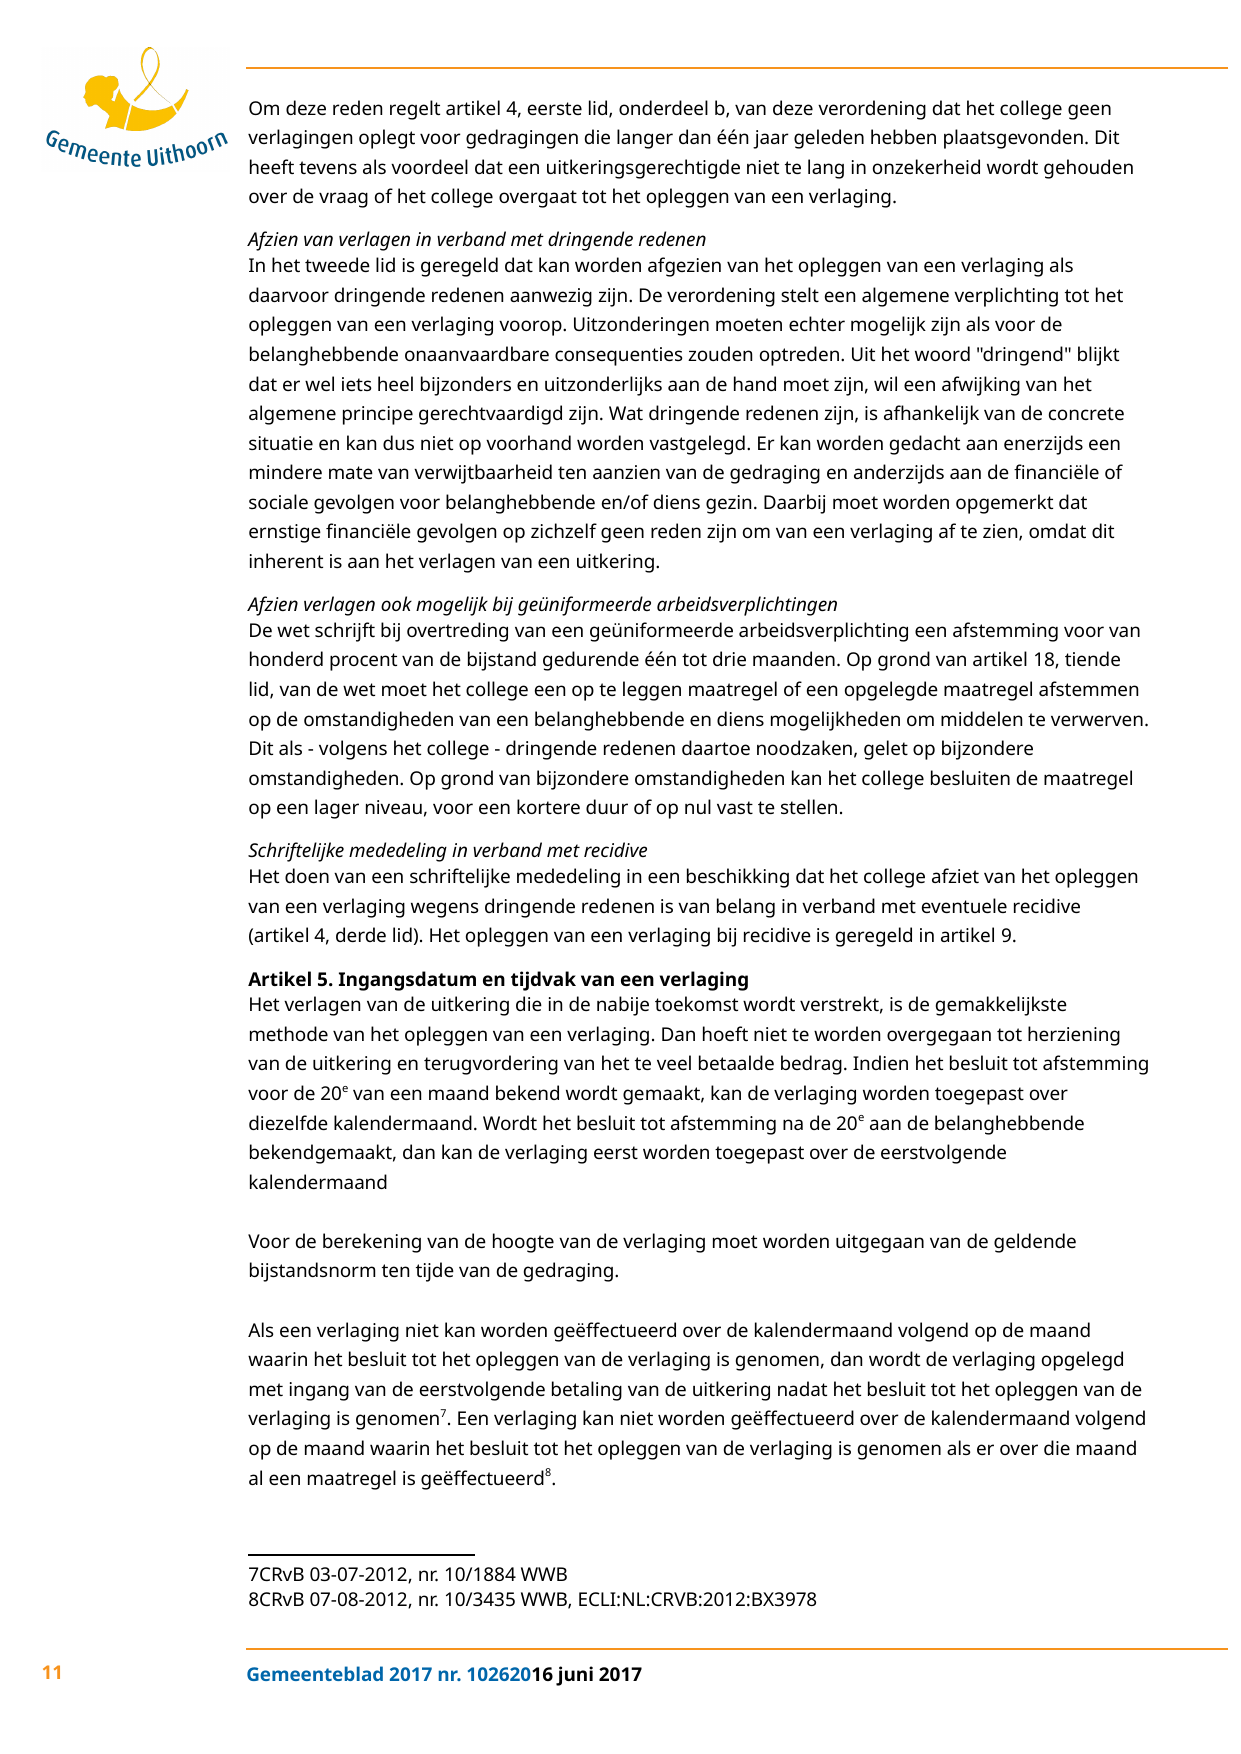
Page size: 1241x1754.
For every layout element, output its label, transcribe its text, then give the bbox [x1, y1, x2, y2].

text Om deze reden regelt artikel 4, eerste lid, onderdeel b, van deze verordening dat het college geen verlagingen oplegt voor gedragingen die langer dan één jaar geleden hebben plaatsgevonden. Dit heeft tevens als voordeel dat een uitkeringsgerechtigde niet te lang in onzekerheid wordt gehouden over de vraag of het college overgaat tot het opleggen van een verlaging. [248, 95, 1152, 209]
text De wet schrijft bij overtreding van een geüniformeerde arbeidsverplichting een afstemming voor van honderd procent van de bijstand gedurende één tot drie maanden. Op grond van artikel 18, tiende lid, van de wet moet het college een op te leggen maatregel of een opgelegde maatregel afstemmen op de omstandigheden van een belanghebbende en diens mogelijkheden om middelen te verwerven. Dit als - volgens het college - dringende redenen daartoe noodzaken, gelet op bijzondere omstandigheden. Op grond van bijzondere omstandigheden kan het college besluiten de maatregel op een lager niveau, voor een kortere duur of op nul vast te stellen. [248, 617, 1152, 820]
text Voor de berekening van de hoogte van de verlaging moet worden uitgegaan van de geldende bijstandsnorm ten tijde van de gedraging. [248, 1228, 1152, 1283]
text Afzien van verlagen in verband met dringende redenen [248, 227, 1152, 252]
text Afzien verlagen ook mogelijk bij geüniformeerde arbeidsverplichtingen [248, 591, 1152, 617]
text Schriftelijke mededeling in verband met recidive [248, 838, 1152, 863]
text Het verlagen van de uitkering die in de nabije toekomst wordt verstrekt, is de gemakkelijkste methode van het opleggen van een verlaging. Dan hoeft niet te worden overgegaan tot herziening van de uitkering en terugvordering van het te veel betaalde bedrag. Indien het besluit tot afstemming voor de 20e van een maand bekend wordt gemaakt, kan de verlaging worden toegepast over diezelfde kalendermaand. Wordt het besluit tot afstemming na de 20e aan de belanghebbende bekendgemaakt, dan kan de verlaging eerst worden toegepast over de eerstvolgende kalendermaand [248, 991, 1152, 1195]
text CRvB 07-08-2012, nr. 10/3435 WWB, ECLI:NL:CRVB:2012:BX3978 [248, 1586, 1152, 1612]
text Het doen van een schriftelijke mededeling in een beschikking dat het college afziet van het opleggen van een verlaging wegens dringende redenen is van belang in verband met eventuele recidive (artikel 4, derde lid). Het opleggen van een verlaging bij recidive is geregeld in artikel 9. [248, 863, 1152, 948]
text Als een verlaging niet kan worden geëffectueerd over de kalendermaand volgend op de maand waarin het besluit tot het opleggen van de verlaging is genomen, dan wordt de verlaging opgelegd met ingang van de eerstvolgende betaling van de uitkering nadat het besluit tot het opleggen van de verlaging is genomen. Een verlaging kan niet worden geëffectueerd over de kalendermaand volgend op de maand waarin het besluit tot het opleggen van de verlaging is genomen als er over die maand al een maatregel is geëffectueerd. [248, 1317, 1152, 1491]
text CRvB 03-07-2012, nr. 10/1884 WWB [248, 1561, 1152, 1586]
text In het tweede lid is geregeld dat kan worden afgezien van het opleggen van een verlaging als daarvoor dringende redenen aanwezig zijn. De verordening stelt een algemene verplichting tot het opleggen van een verlaging voorop. Uitzonderingen moeten echter mogelijk zijn als voor de belanghebbende onaanvaardbare consequenties zouden optreden. Uit het woord "dringend" blijkt dat er wel iets heel bijzonders en uitzonderlijks aan de hand moet zijn, wil een afwijking van het algemene principe gerechtvaardigd zijn. Wat dringende redenen zijn, is afhankelijk van de concrete situatie en kan dus niet op voorhand worden vastgelegd. Er kan worden gedacht aan enerzijds een mindere mate van verwijtbaarheid ten aanzien van de gedraging en anderzijds aan de financiële of sociale gevolgen voor belanghebbende en/of diens gezin. Daarbij moet worden opgemerkt dat ernstige financiële gevolgen op zichzelf geen reden zijn om van een verlaging af te zien, omdat dit inherent is aan het verlagen van een uitkering. [248, 252, 1152, 574]
text Artikel 5. Ingangsdatum en tijdvak van een verlaging [248, 966, 1152, 991]
picture [41, 47, 231, 172]
